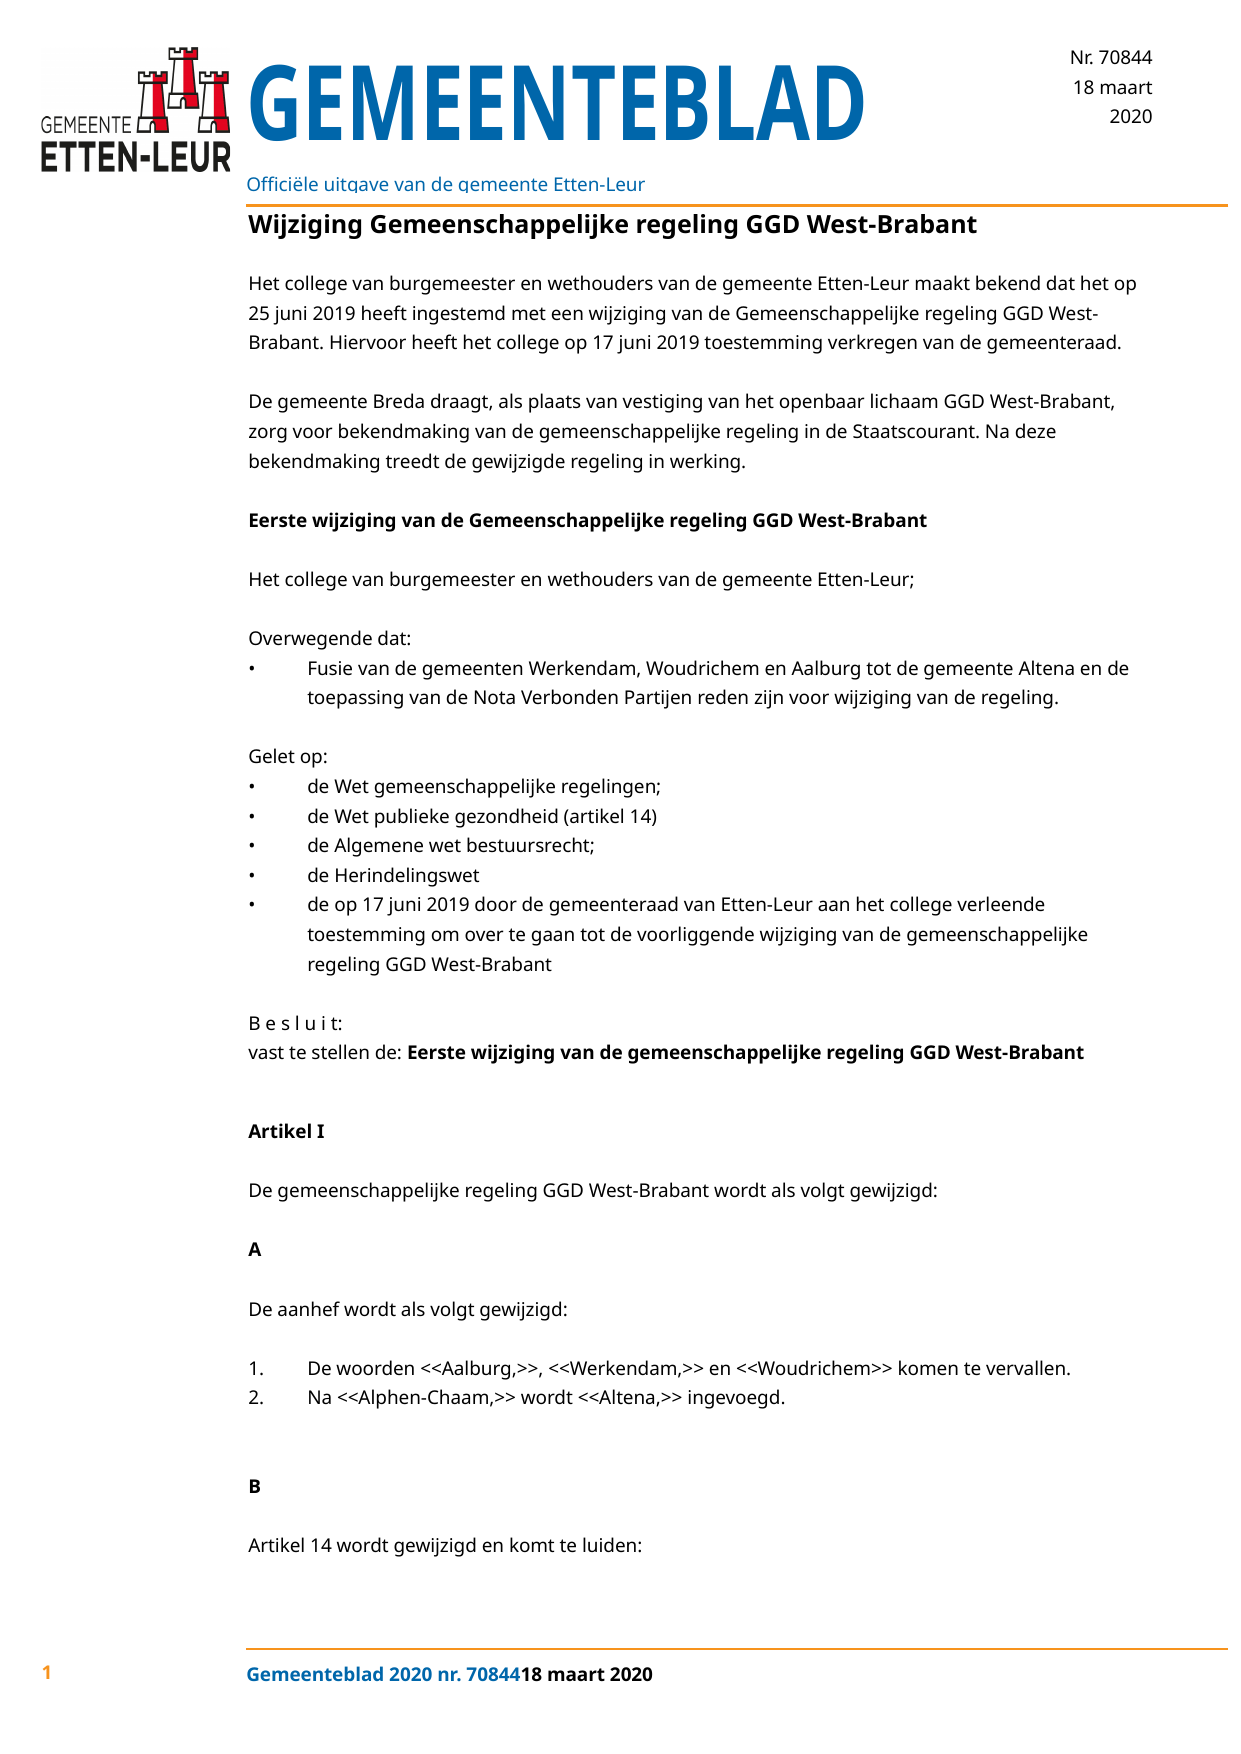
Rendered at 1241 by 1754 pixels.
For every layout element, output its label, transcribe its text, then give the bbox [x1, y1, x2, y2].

text Overwegende dat: [248, 625, 1152, 651]
text Wijziging Gemeenschappelijke regeling GGD West-Brabant [248, 207, 1152, 241]
text Eerste wijziging van de Gemeenschappelijke regeling GGD West-Brabant [248, 507, 1152, 533]
text Het college van burgemeester en wethouders van de gemeente Etten-Leur; [248, 566, 1152, 592]
text De gemeenschappelijke regeling GGD West-Brabant wordt als volgt gewijzigd: [248, 1177, 1152, 1203]
text A [248, 1237, 1152, 1262]
text Het college van burgemeester en wethouders van de gemeente Etten-Leur maakt bekend dat het op 25 juni 2019 heeft ingestemd met een wijziging van de Gemeenschappelijke regeling GGD West-Brabant. Hiervoor heeft het college op 17 juni 2019 toestemming verkregen van de gemeenteraad. [248, 270, 1152, 355]
list Na <<Alphen-Chaam,>> wordt <<Altena,>> ingevoegd. [248, 1384, 1152, 1410]
list de Herindelingswet [248, 862, 1152, 888]
list de Wet publieke gezondheid (artikel 14) [248, 803, 1152, 828]
list de Wet gemeenschappelijke regelingen; [248, 773, 1152, 799]
picture [41, 47, 231, 172]
text De aanhef wordt als volgt gewijzigd: [248, 1296, 1152, 1322]
text De gemeente Breda draagt, als plaats van vestiging van het openbaar lichaam GGD West-Brabant, zorg voor bekendmaking van de gemeenschappelijke regeling in de Staatscourant. Na deze bekendmaking treedt de gewijzigde regeling in werking. [248, 389, 1152, 473]
text B [248, 1473, 1152, 1499]
text Artikel 14 wordt gewijzigd en komt te luiden: [248, 1532, 1152, 1558]
text B e s l u i t: [248, 1010, 1152, 1036]
list de op 17 juni 2019 door de gemeenteraad van Etten-Leur aan het college verleende toestemming om over te gaan tot de voorliggende wijziging van de gemeenschappelijke regeling GGD West-Brabant [248, 892, 1152, 976]
list Fusie van de gemeenten Werkendam, Woudrichem en Aalburg tot de gemeente Altena en de toepassing van de Nota Verbonden Partijen reden zijn voor wijziging van de regeling. [248, 655, 1152, 710]
list De woorden <<Aalburg,>>, <<Werkendam,>> en <<Woudrichem>> komen te vervallen. [248, 1355, 1152, 1381]
text Gelet op: [248, 744, 1152, 769]
text Artikel I [248, 1118, 1152, 1144]
text vast te stellen de: Eerste wijziging van de gemeenschappelijke regeling GGD West-Brabant [248, 1039, 1152, 1065]
list de Algemene wet bestuursrecht; [248, 832, 1152, 858]
